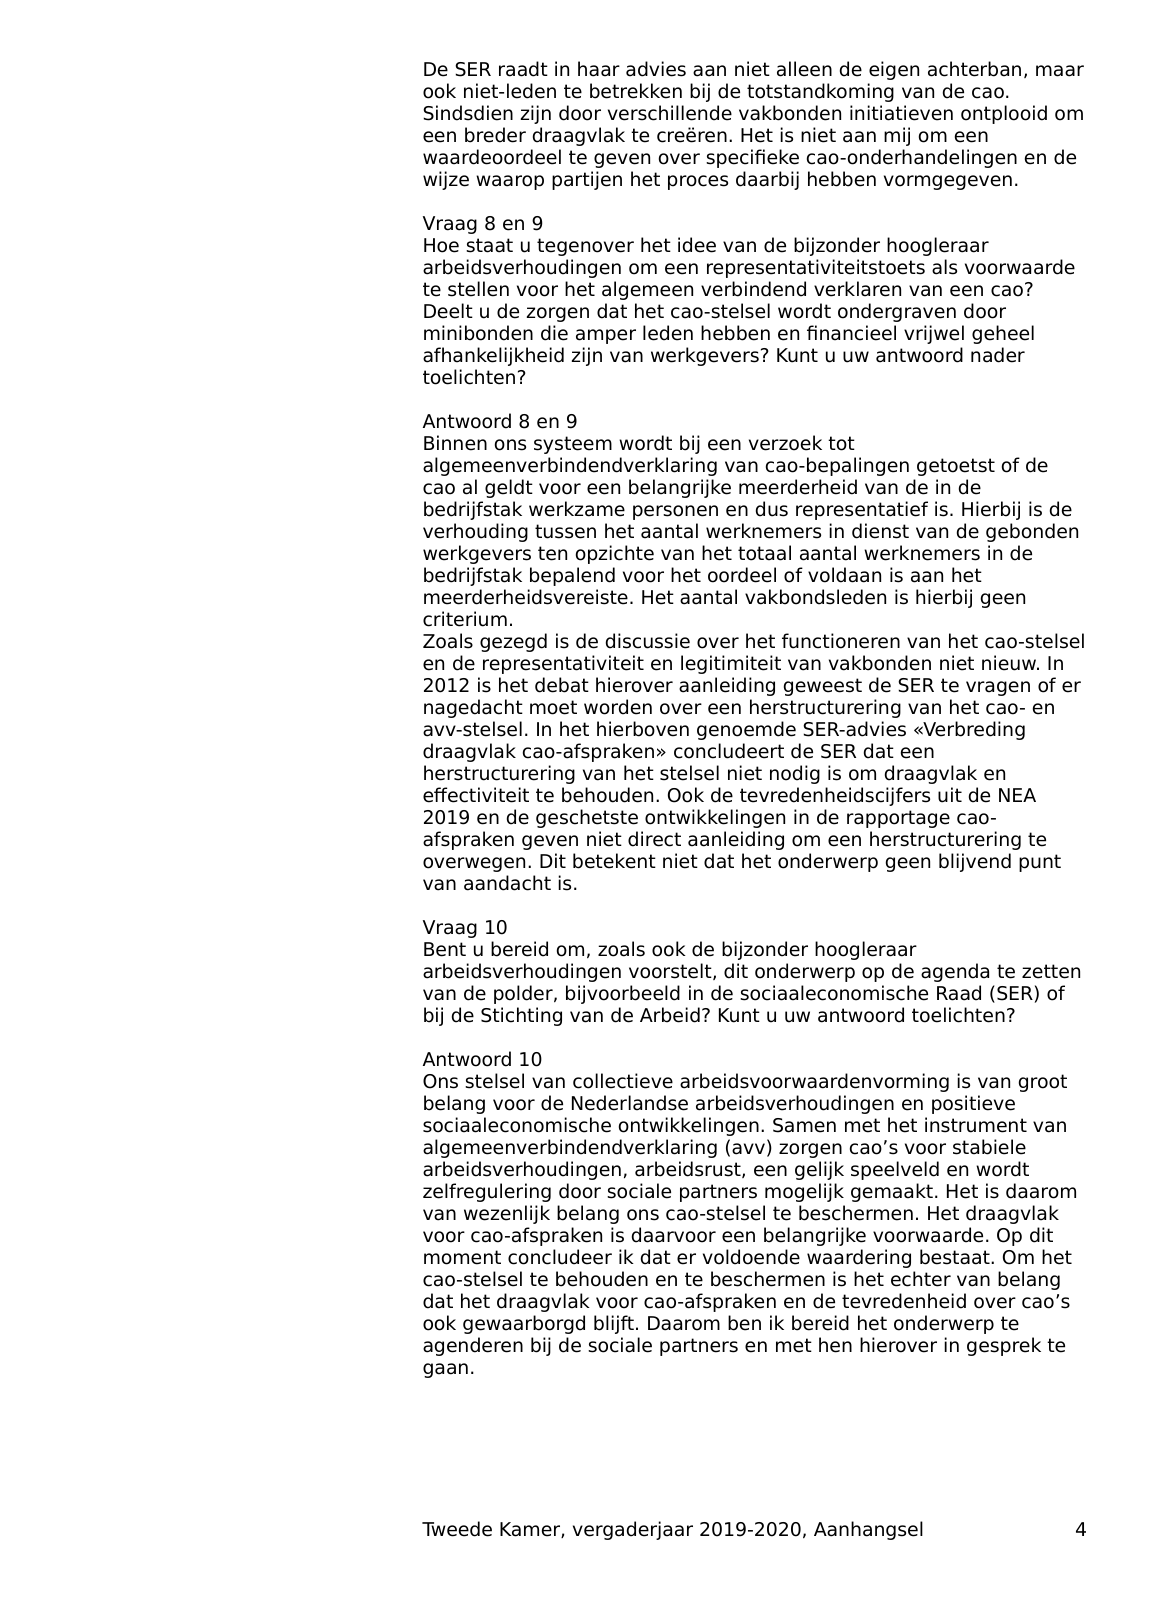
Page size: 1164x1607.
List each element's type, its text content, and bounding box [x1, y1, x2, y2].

text Vraag 10 [422, 917, 1087, 939]
text Bent u bereid om, zoals ook de bijzonder hoogleraar arbeidsverhoudingen voorstelt, dit onderwerp op de agenda te zetten van de polder, bijvoorbeeld in de sociaaleconomische Raad (SER) of bij de Stichting van de Arbeid? Kunt u uw antwoord toelichten? [422, 939, 1087, 1027]
text Vraag 8 en 9 [422, 213, 1087, 235]
text De SER raadt in haar advies aan niet alleen de eigen achterban, maar ook niet-leden te betrekken bij de totstandkoming van de cao. Sindsdien zijn door verschillende vakbonden initiatieven ontplooid om een breder draagvlak te creëren. Het is niet aan mij om een waardeoordeel te geven over specifieke cao-onderhandelingen en de wijze waarop partijen het proces daarbij hebben vormgegeven. [422, 59, 1087, 191]
text Binnen ons systeem wordt bij een verzoek tot algemeenverbindendverklaring van cao-bepalingen getoetst of de cao al geldt voor een belangrijke meerderheid van de in de bedrijfstak werkzame personen en dus representatief is. Hierbij is de verhouding tussen het aantal werknemers in dienst van de gebonden werkgevers ten opzichte van het totaal aantal werknemers in de bedrijfstak bepalend voor het oordeel of voldaan is aan het meerderheidsvereiste. Het aantal vakbondsleden is hierbij geen criterium. [422, 433, 1087, 631]
text Ons stelsel van collectieve arbeidsvoorwaardenvorming is van groot belang voor de Nederlandse arbeidsverhoudingen en positieve sociaaleconomische ontwikkelingen. Samen met het instrument van algemeenverbindendverklaring (avv) zorgen cao’s voor stabiele arbeidsverhoudingen, arbeidsrust, een gelijk speelveld en wordt zelfregulering door sociale partners mogelijk gemaakt. Het is daarom van wezenlijk belang ons cao-stelsel te beschermen. Het draagvlak voor cao-afspraken is daarvoor een belangrijke voorwaarde. Op dit moment concludeer ik dat er voldoende waardering bestaat. Om het cao-stelsel te behouden en te beschermen is het echter van belang dat het draagvlak voor cao-afspraken en de tevredenheid over cao’s ook gewaarborgd blijft. Daarom ben ik bereid het onderwerp te agenderen bij de sociale partners en met hen hierover in gesprek te gaan. [422, 1071, 1087, 1379]
text Antwoord 8 en 9 [422, 411, 1087, 433]
text Zoals gezegd is de discussie over het functioneren van het cao-stelsel en de representativiteit en legitimiteit van vakbonden niet nieuw. In 2012 is het debat hierover aanleiding geweest de SER te vragen of er nagedacht moet worden over een herstructurering van het cao- en avv-stelsel. In het hierboven genoemde SER-advies «Verbreding draagvlak cao-afspraken» concludeert de SER dat een herstructurering van het stelsel niet nodig is om draagvlak en effectiviteit te behouden. Ook de tevredenheidscijfers uit de NEA 2019 en de geschetste ontwikkelingen in de rapportage cao-afspraken geven niet direct aanleiding om een herstructurering te overwegen. Dit betekent niet dat het onderwerp geen blijvend punt van aandacht is. [422, 631, 1087, 895]
text Deelt u de zorgen dat het cao-stelsel wordt ondergraven door minibonden die amper leden hebben en financieel vrijwel geheel afhankelijkheid zijn van werkgevers? Kunt u uw antwoord nader toelichten? [422, 301, 1087, 389]
text Antwoord 10 [422, 1049, 1087, 1071]
text Hoe staat u tegenover het idee van de bijzonder hoogleraar arbeidsverhoudingen om een representativiteitstoets als voorwaarde te stellen voor het algemeen verbindend verklaren van een cao? [422, 235, 1087, 301]
